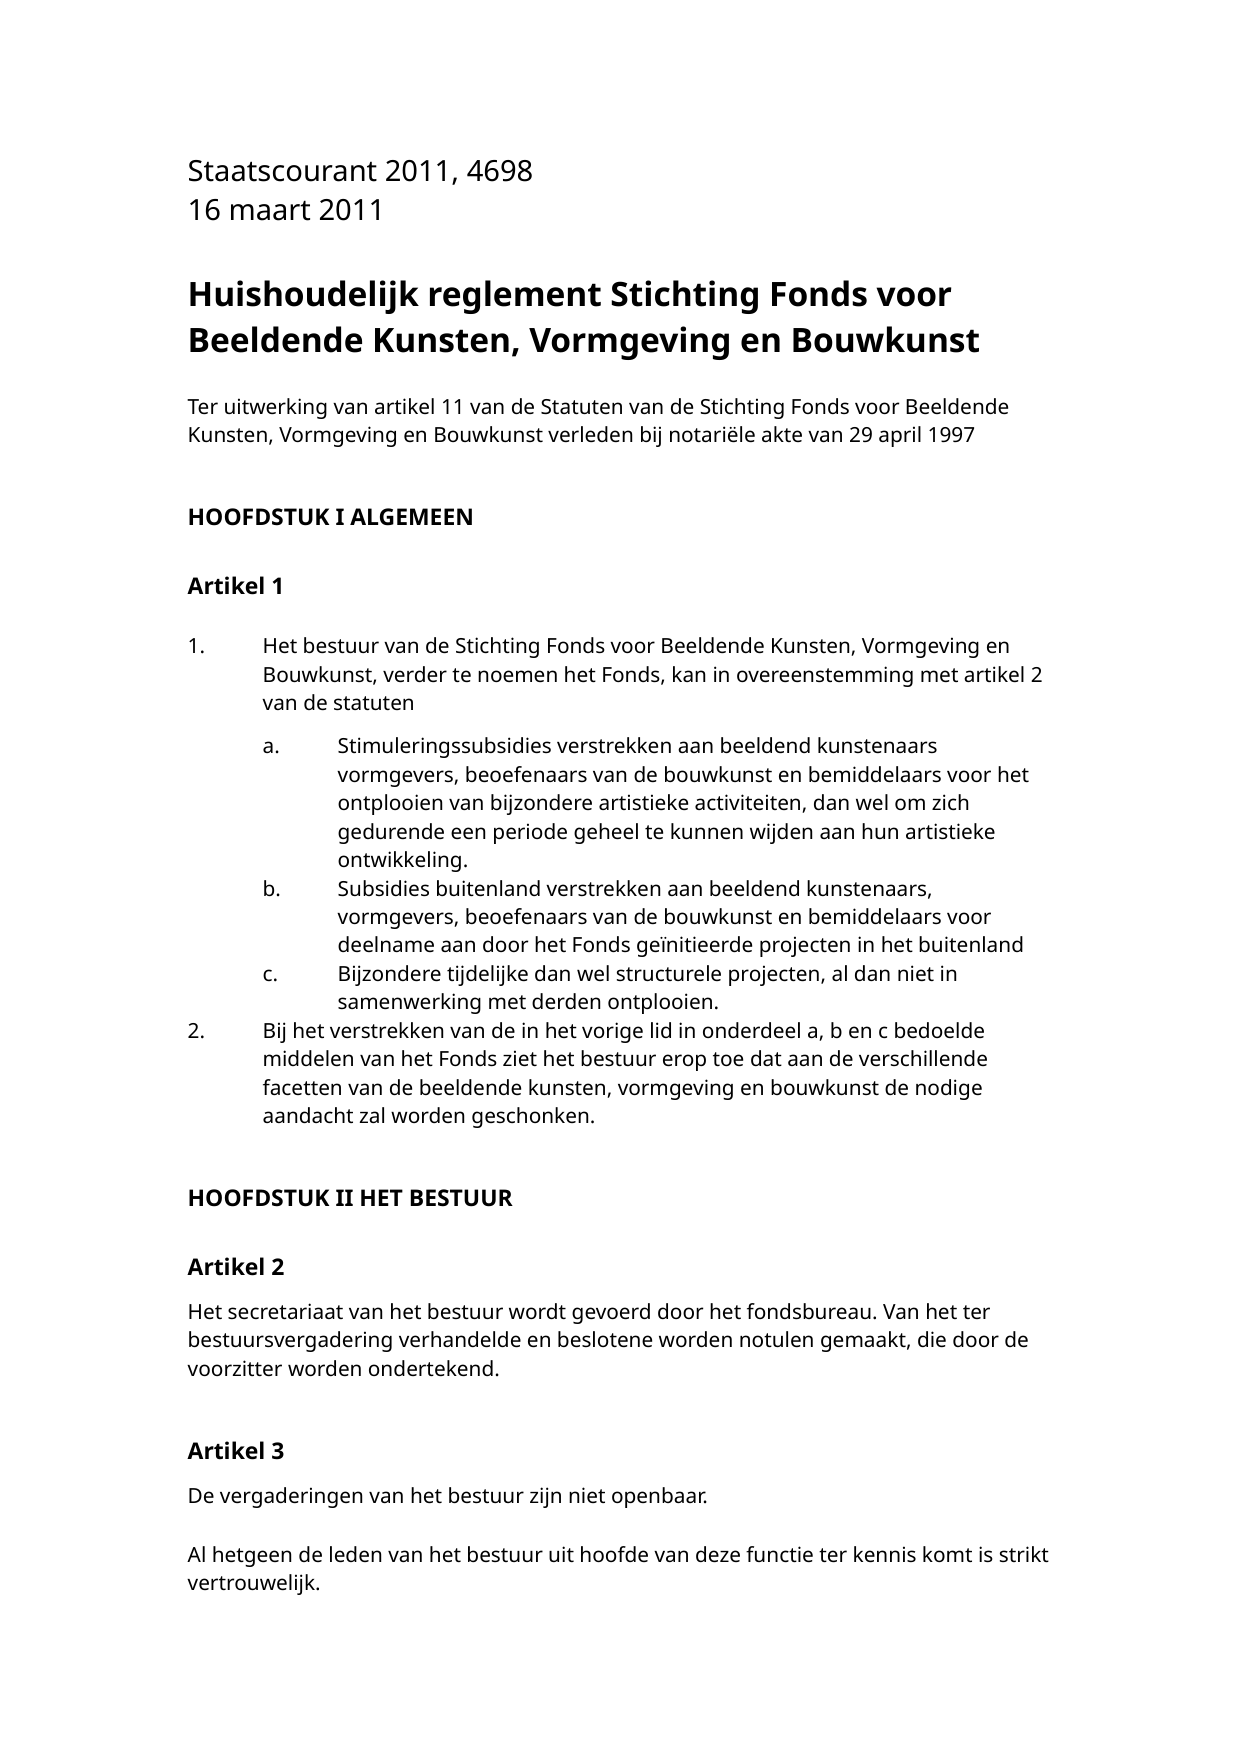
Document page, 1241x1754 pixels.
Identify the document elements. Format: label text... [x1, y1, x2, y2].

list Subsidies buitenland verstrekken aan beeldend kunstenaars, vormgevers, beoefenaars van de bouwkunst en bemiddelaars voor deelname aan door het Fonds geïnitieerde projecten in het buitenland [262, 874, 1053, 959]
subtitle Artikel 2 [187, 1251, 1053, 1282]
text Al hetgeen de leden van het bestuur uit hoofde van deze functie ter kennis komt is strikt vertrouwelijk. [187, 1540, 1053, 1597]
subtitle Artikel 3 [187, 1435, 1053, 1466]
text Het secretariaat van het bestuur wordt gevoerd door het fondsbureau. Van het ter bestuursvergadering verhandelde en beslotene worden notulen gemaakt, die door de voorzitter worden ondertekend. [187, 1297, 1053, 1382]
list Het bestuur van de Stichting Fonds voor Beeldende Kunsten, Vormgeving en Bouwkunst, verder te noemen het Fonds, kan in overeenstemming met artikel 2 van de statuten [187, 631, 1053, 717]
subtitle Artikel 1 [187, 570, 1053, 601]
text Staatscourant 2011, 4698 [187, 150, 1053, 190]
text De vergaderingen van het bestuur zijn niet openbaar. [187, 1481, 1053, 1510]
list Bij het verstrekken van de in het vorige lid in onderdeel a, b en c bedoelde middelen van het Fonds ziet het bestuur erop toe dat aan de verschillende facetten van de beeldende kunsten, vormgeving en bouwkunst de nodige aandacht zal worden geschonken. [187, 1016, 1053, 1130]
list Bijzondere tijdelijke dan wel structurele projecten, al dan niet in samenwerking met derden ontplooien. [262, 959, 1053, 1016]
subtitle HOOFDSTUK I ALGEMEEN [187, 501, 1053, 532]
text 16 maart 2011 [187, 190, 1053, 229]
list Stimuleringssubsidies verstrekken aan beeldend kunstenaars vormgevers, beoefenaars van de bouwkunst en bemiddelaars voor het ontplooien van bijzondere artistieke activiteiten, dan wel om zich gedurende een periode geheel te kunnen wijden aan hun artistieke ontwikkeling. [262, 732, 1053, 874]
subtitle Huishoudelijk reglement Stichting Fonds voor Beeldende Kunsten, Vormgeving en Bouwkunst [187, 271, 1053, 362]
subtitle HOOFDSTUK II HET BESTUUR [187, 1182, 1053, 1213]
text Ter uitwerking van artikel 11 van de Statuten van de Stichting Fonds voor Beeldende Kunsten, Vormgeving en Bouwkunst verleden bij notariële akte van 29 april 1997 [187, 392, 1053, 449]
